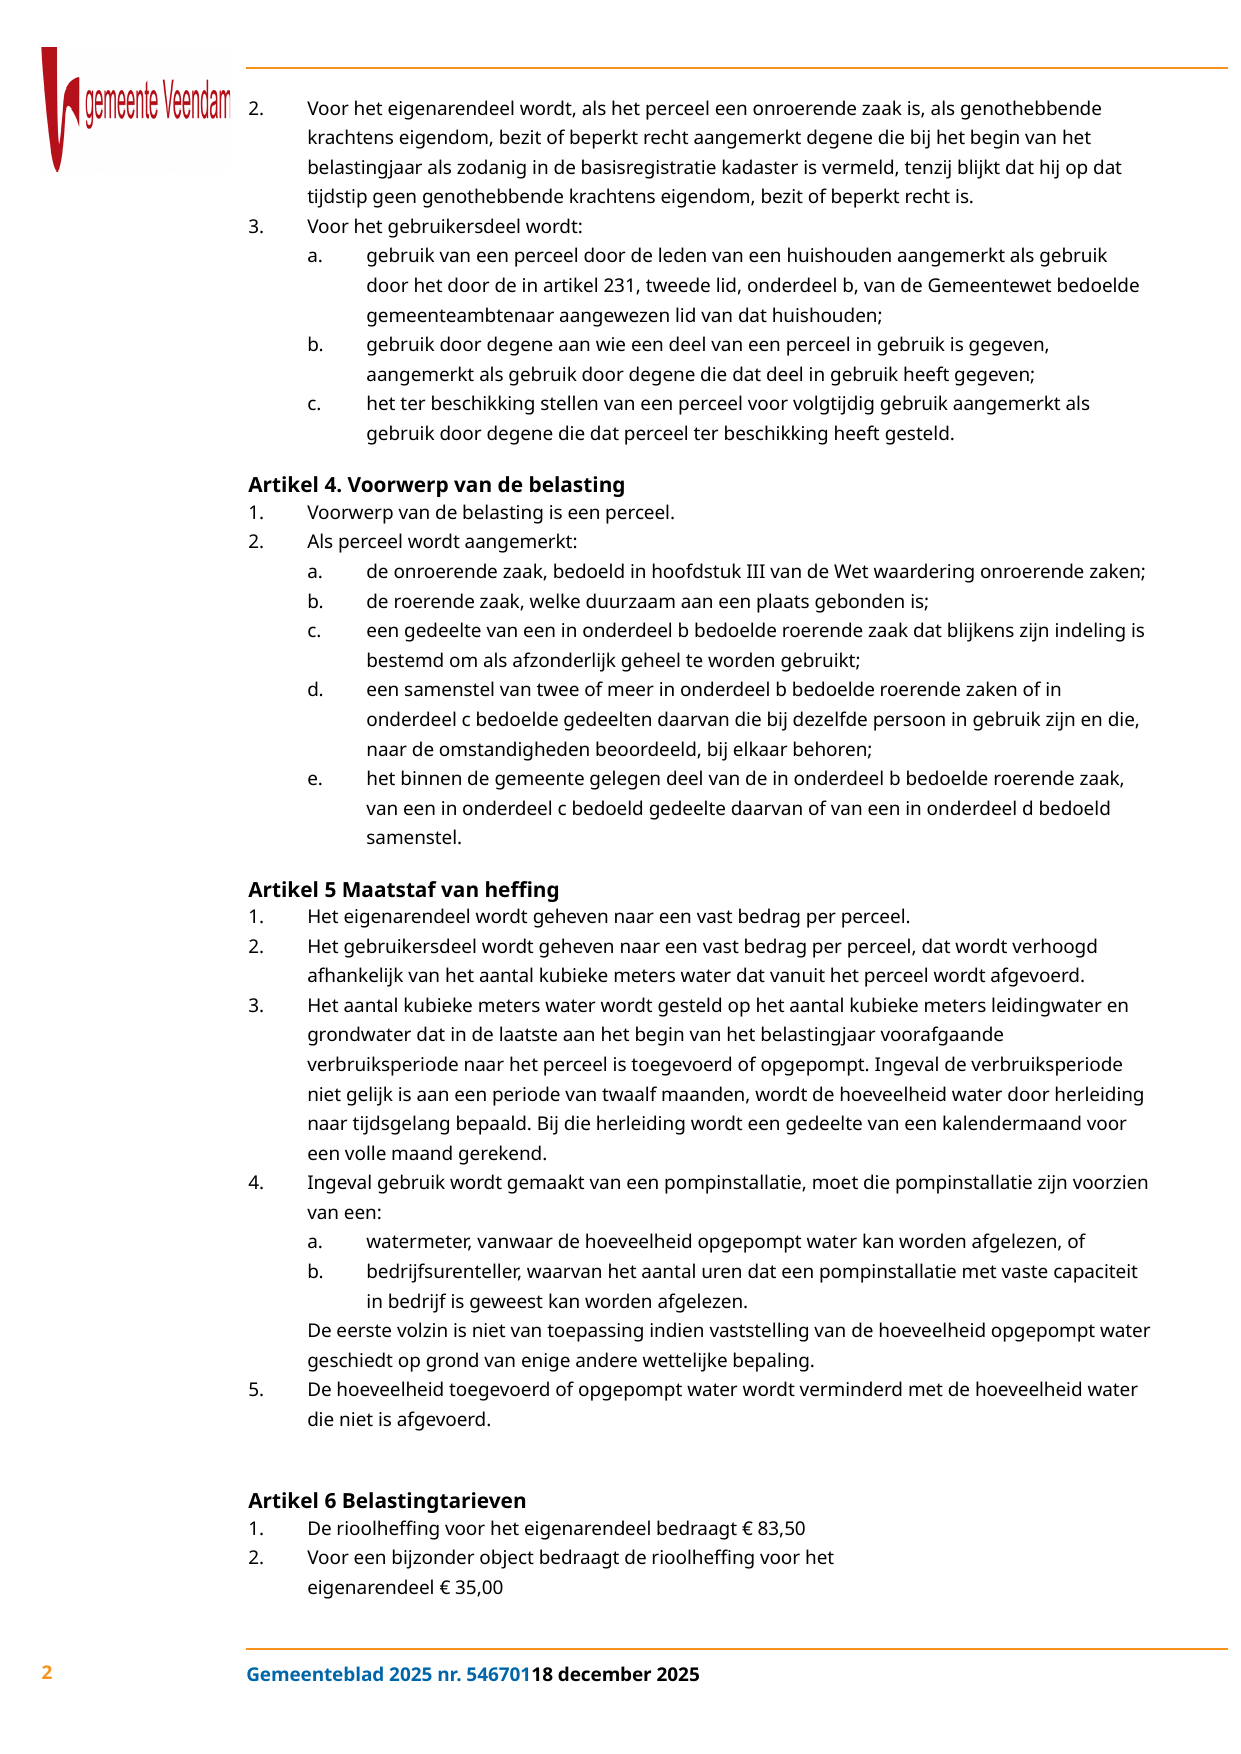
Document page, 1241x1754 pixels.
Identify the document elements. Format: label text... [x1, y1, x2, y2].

list Het eigenarendeel wordt geheven naar een vast bedrag per perceel. [248, 903, 1152, 929]
text Artikel 5 Maatstaf van heffing [248, 875, 1152, 903]
list Als perceel wordt aangemerkt: [248, 529, 1152, 554]
list het ter beschikking stellen van een perceel voor volgtijdig gebruik aangemerkt als gebruik door degene die dat perceel ter beschikking heeft gesteld. [307, 391, 1152, 446]
list eigenarendeel € 35,00 [248, 1574, 1152, 1599]
list Het aantal kubieke meters water wordt gesteld op het aantal kubieke meters leidingwater en grondwater dat in de laatste aan het begin van het belastingjaar voorafgaande verbruiksperiode naar het perceel is toegevoerd of opgepompt. Ingeval de verbruiksperiode niet gelijk is aan een periode van twaalf maanden, wordt de hoeveelheid water door herleiding naar tijdsgelang bepaald. Bij die herleiding wordt een gedeelte van een kalendermaand voor een volle maand gerekend. [248, 992, 1152, 1166]
list De rioolheffing voor het eigenarendeel bedraagt € 83,50 [248, 1515, 1152, 1540]
list De eerste volzin is niet van toepassing indien vaststelling van de hoeveelheid opgepompt water geschiedt op grond van enige andere wettelijke bepaling. [248, 1317, 1152, 1373]
list De hoeveelheid toegevoerd of opgepompt water wordt verminderd met de hoeveelheid water die niet is afgevoerd. [248, 1377, 1152, 1432]
text Artikel 6 Belastingtarieven [248, 1486, 1152, 1515]
list bedrijfsurenteller, waarvan het aantal uren dat een pompinstallatie met vaste capaciteit in bedrijf is geweest kan worden afgelezen. [307, 1258, 1152, 1314]
list watermeter, vanwaar de hoeveelheid opgepompt water kan worden afgelezen, of [307, 1229, 1152, 1254]
list Voor het gebruikersdeel wordt: [248, 213, 1152, 239]
list een samenstel van twee of meer in onderdeel b bedoelde roerende zaken of in onderdeel c bedoelde gedeelten daarvan die bij dezelfde persoon in gebruik zijn en die, naar de omstandigheden beoordeeld, bij elkaar behoren; [307, 677, 1152, 761]
list het binnen de gemeente gelegen deel van de in onderdeel b bedoelde roerende zaak, van een in onderdeel c bedoeld gedeelte daarvan of van een in onderdeel d bedoeld samenstel. [307, 765, 1152, 850]
picture [41, 47, 231, 172]
list gebruik van een perceel door de leden van een huishouden aangemerkt als gebruik door het door de in artikel 231, tweede lid, onderdeel b, van de Gemeentewet bedoelde gemeenteambtenaar aangewezen lid van dat huishouden; [307, 243, 1152, 328]
list Ingeval gebruik wordt gemaakt van een pompinstallatie, moet die pompinstallatie zijn voorzien van een: [248, 1169, 1152, 1225]
list Voorwerp van de belasting is een perceel. [248, 499, 1152, 525]
list Het gebruikersdeel wordt geheven naar een vast bedrag per perceel, dat wordt verhoogd afhankelijk van het aantal kubieke meters water dat vanuit het perceel wordt afgevoerd. [248, 933, 1152, 988]
list Voor een bijzonder object bedraagt de rioolheffing voor het [248, 1544, 1152, 1570]
list de onroerende zaak, bedoeld in hoofdstuk III van de Wet waardering onroerende zaken; [307, 558, 1152, 584]
text Artikel 4. Voorwerp van de belasting [248, 471, 1152, 499]
list Voor het eigenarendeel wordt, als het perceel een onroerende zaak is, als genothebbende krachtens eigendom, bezit of beperkt recht aangemerkt degene die bij het begin van het belastingjaar als zodanig in de basisregistratie kadaster is vermeld, tenzij blijkt dat hij op dat tijdstip geen genothebbende krachtens eigendom, bezit of beperkt recht is. [248, 95, 1152, 209]
list de roerende zaak, welke duurzaam aan een plaats gebonden is; [307, 588, 1152, 613]
list gebruik door degene aan wie een deel van een perceel in gebruik is gegeven, aangemerkt als gebruik door degene die dat deel in gebruik heeft gegeven; [307, 331, 1152, 387]
list een gedeelte van een in onderdeel b bedoelde roerende zaak dat blijkens zijn indeling is bestemd om als afzonderlijk geheel te worden gebruikt; [307, 617, 1152, 673]
